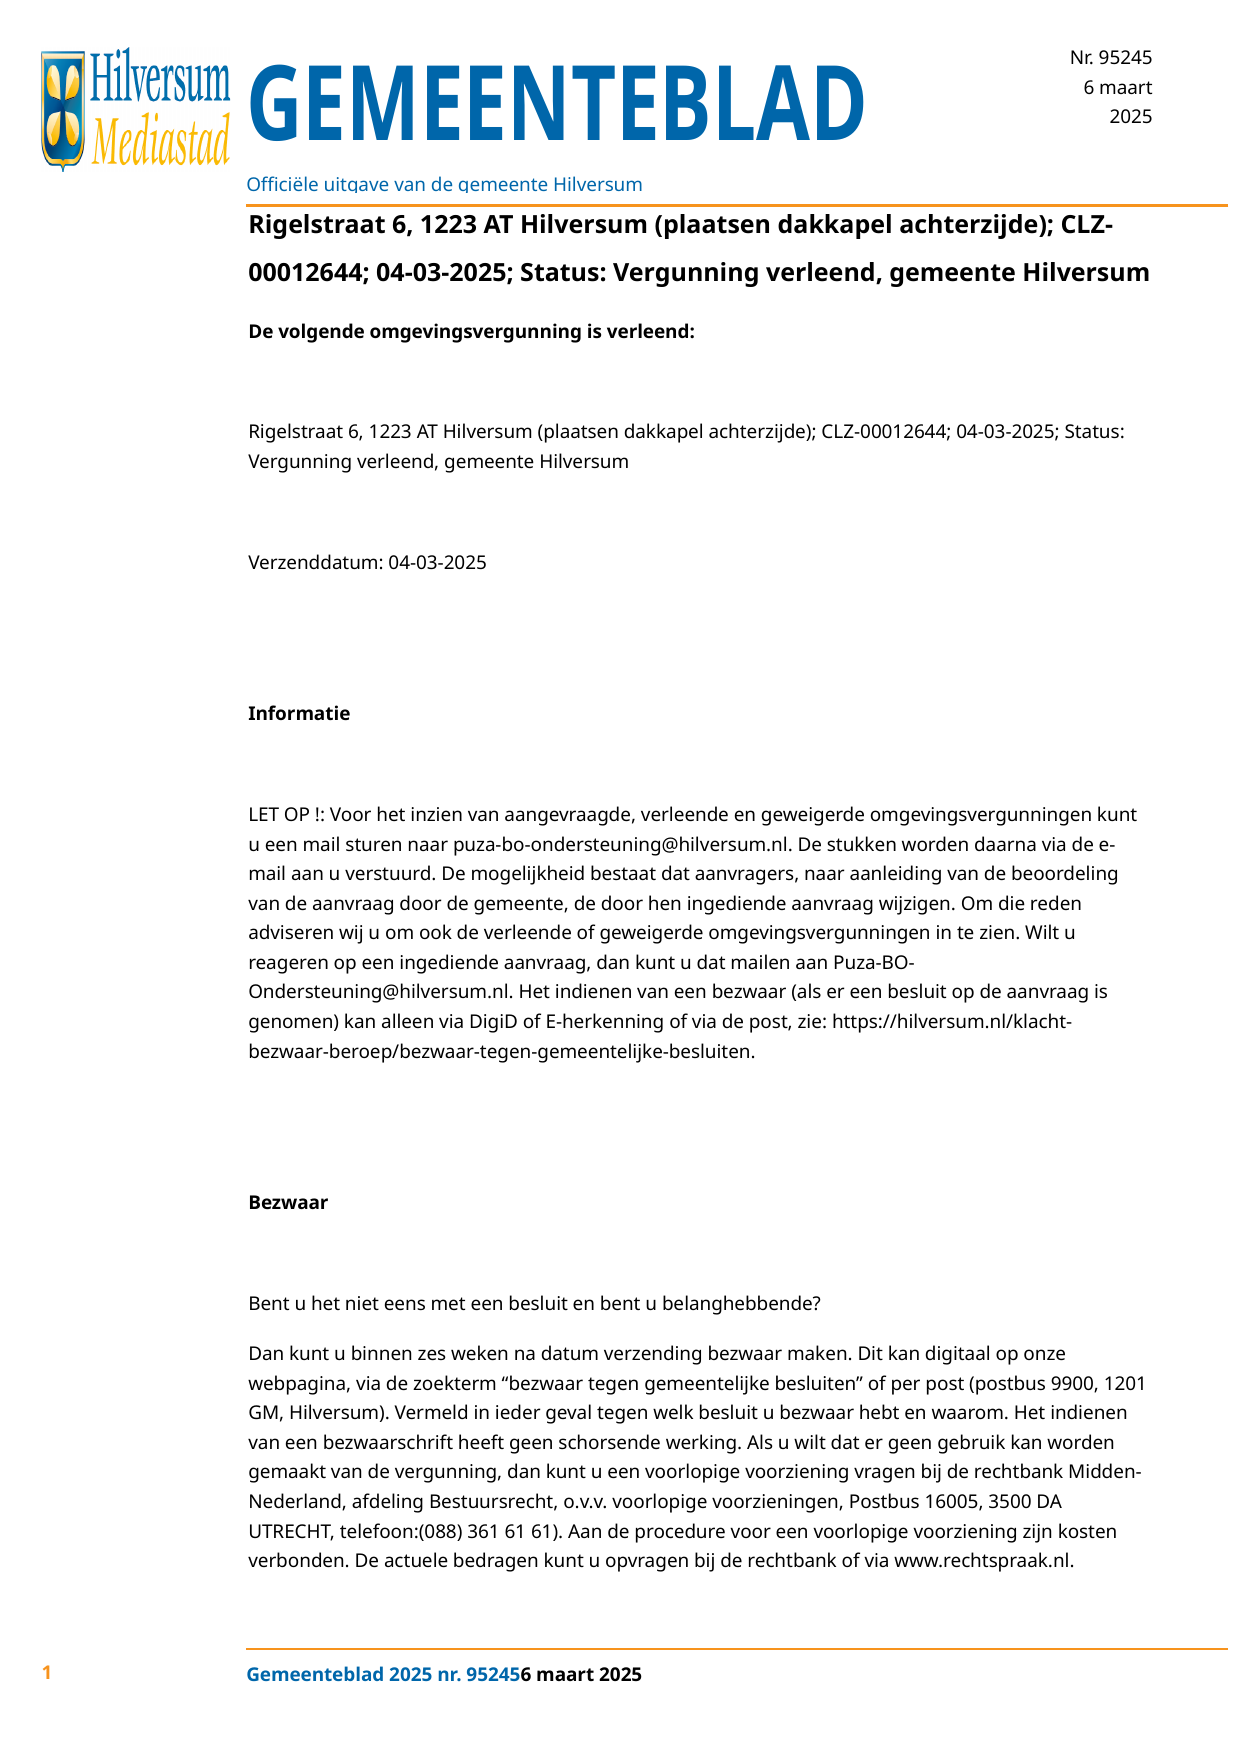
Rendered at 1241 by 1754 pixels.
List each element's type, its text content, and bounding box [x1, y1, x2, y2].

text LET OP !: Voor het inzien van aangevraagde, verleende en geweigerde omgevingsvergunningen kunt u een mail sturen naar puza-bo-ondersteuning@hilversum.nl. De stukken worden daarna via de e-mail aan u verstuurd. De mogelijkheid bestaat dat aanvragers, naar aanleiding van de beoordeling van de aanvraag door de gemeente, de door hen ingediende aanvraag wijzigen. Om die reden adviseren wij u om ook de verleende of geweigerde omgevingsvergunningen in te zien. Wilt u reageren op een ingediende aanvraag, dan kunt u dat mailen aan Puza-BO-Ondersteuning@hilversum.nl. Het indienen van een bezwaar (als er een besluit op de aanvraag is genomen) kan alleen via DigiD of E-herkenning of via de post, zie: https://hilversum.nl/klacht-bezwaar-beroep/bezwaar-tegen-gemeentelijke-besluiten. [248, 801, 1152, 1064]
text Bent u het niet eens met een besluit en bent u belanghebbende? [248, 1290, 1152, 1316]
text Verzenddatum: 04-03-2025 [248, 549, 1152, 575]
text Informatie [248, 700, 1152, 726]
text Rigelstraat 6, 1223 AT Hilversum (plaatsen dakkapel achterzijde); CLZ-00012644; 04-03-2025; Status: Vergunning verleend, gemeente Hilversum [248, 207, 1152, 288]
text Bezwaar [248, 1189, 1152, 1215]
text Dan kunt u binnen zes weken na datum verzending bezwaar maken. Dit kan digitaal op onze webpagina, via de zoekterm “bezwaar tegen gemeentelijke besluiten” of per post (postbus 9900, 1201 GM, Hilversum). Vermeld in ieder geval tegen welk besluit u bezwaar hebt en waarom. Het indienen van een bezwaarschrift heeft geen schorsende werking. Als u wilt dat er geen gebruik kan worden gemaakt van de vergunning, dan kunt u een voorlopige voorziening vragen bij de rechtbank Midden-Nederland, afdeling Bestuursrecht, o.v.v. voorlopige voorzieningen, Postbus 16005, 3500 DA UTRECHT, telefoon:(088) 361 61 61). Aan de procedure voor een voorlopige voorziening zijn kosten verbonden. De actuele bedragen kunt u opvragen bij de rechtbank of via www.rechtspraak.nl. [248, 1340, 1152, 1573]
text De volgende omgevingsvergunning is verleend: [248, 318, 1152, 344]
picture [41, 47, 231, 172]
text Rigelstraat 6, 1223 AT Hilversum (plaatsen dakkapel achterzijde); CLZ-00012644; 04-03-2025; Status: Vergunning verleend, gemeente Hilversum [248, 419, 1152, 474]
